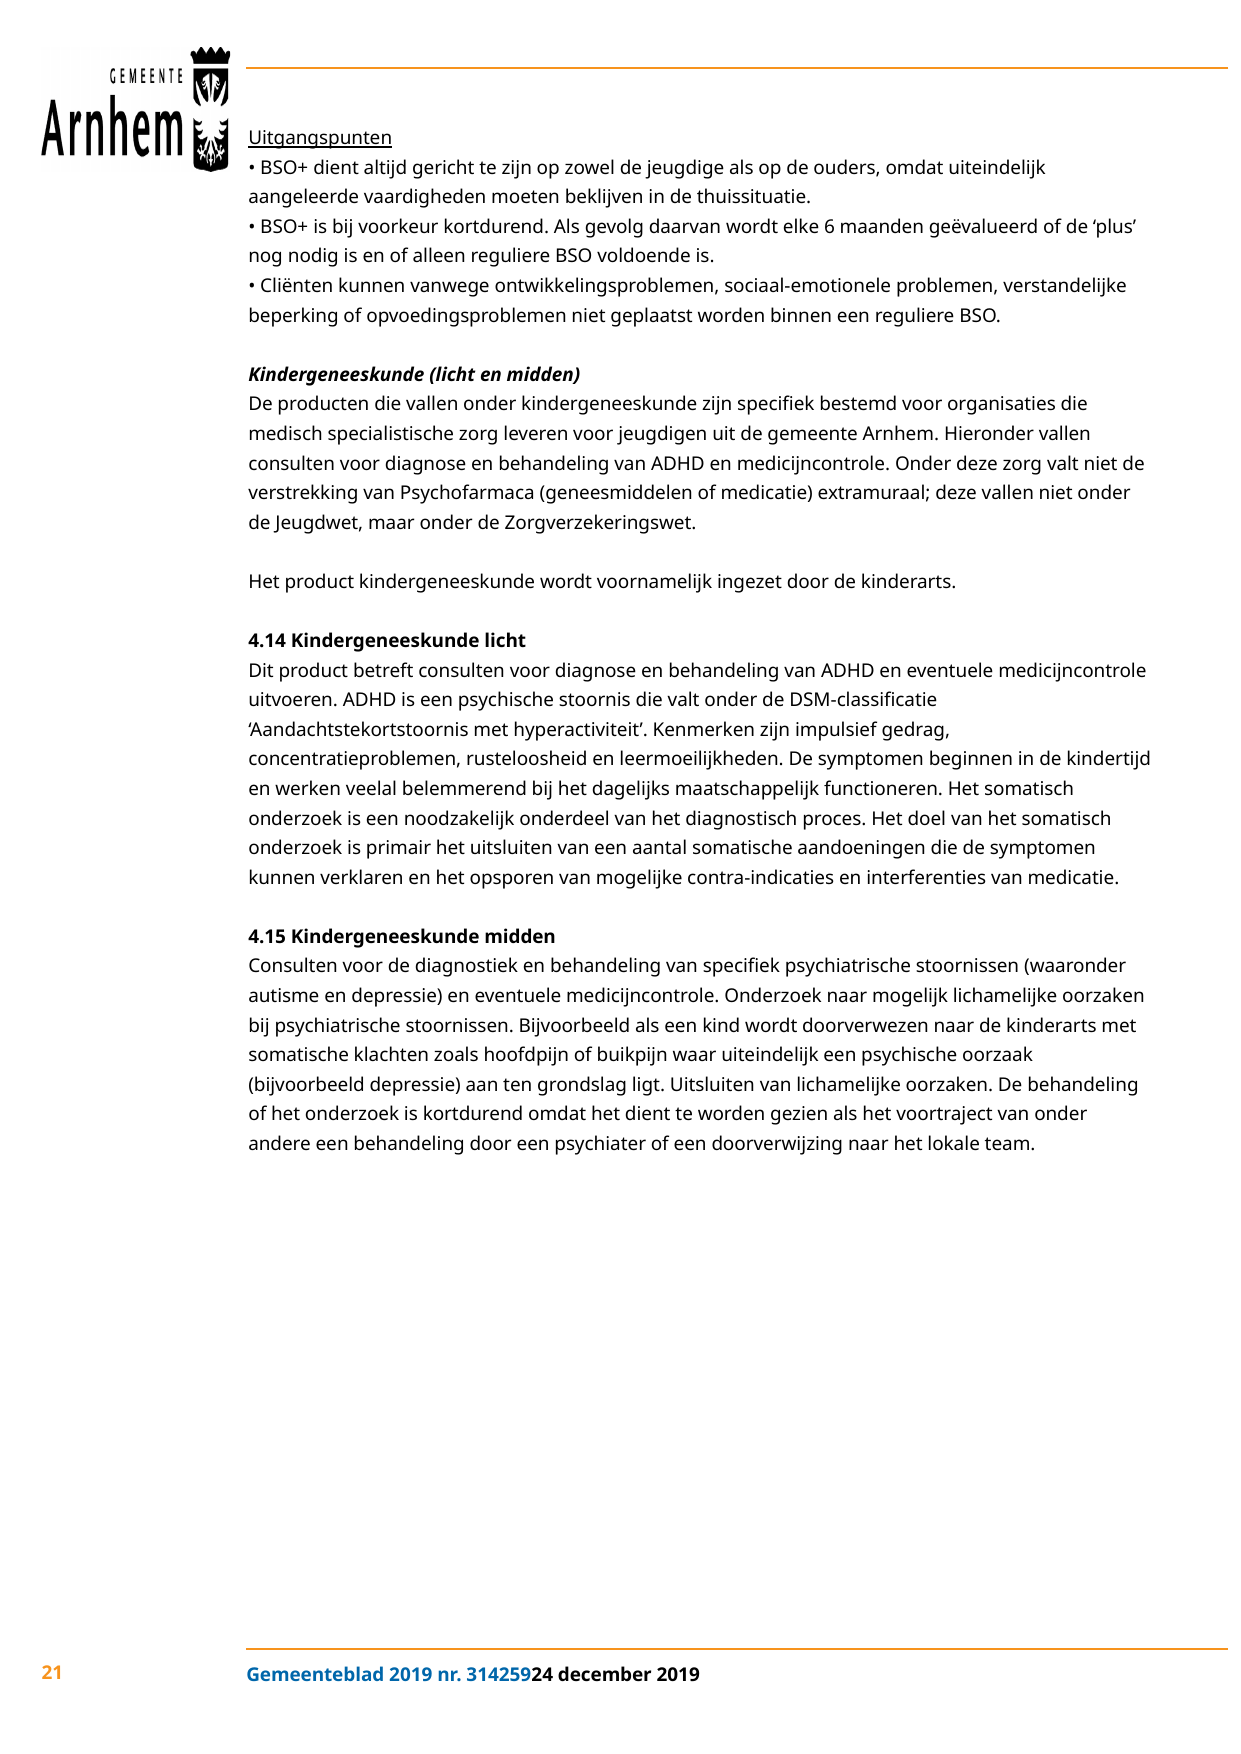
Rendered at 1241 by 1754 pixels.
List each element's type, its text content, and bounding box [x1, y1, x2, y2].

text • BSO+ dient altijd gericht te zijn op zowel de jeugdige als op de ouders, omdat uiteindelijk aangeleerde vaardigheden moeten beklijven in de thuissituatie. [248, 154, 1152, 209]
picture [41, 47, 231, 172]
text 4.15 Kindergeneeskunde midden [248, 923, 1152, 949]
text De producten die vallen onder kindergeneeskunde zijn specifiek bestemd voor organisaties die medisch specialistische zorg leveren voor jeugdigen uit de gemeente Arnhem. Hieronder vallen consulten voor diagnose en behandeling van ADHD en medicijncontrole. Onder deze zorg valt niet de verstrekking van Psychofarmaca (geneesmiddelen of medicatie) extramuraal; deze vallen niet onder de Jeugdwet, maar onder de Zorgverzekeringswet. [248, 391, 1152, 535]
text Dit product betreft consulten voor diagnose en behandeling van ADHD en eventuele medicijncontrole uitvoeren. ADHD is een psychische stoornis die valt onder de DSM-classificatie ‘Aandachtstekortstoornis met hyperactiviteit’. Kenmerken zijn impulsief gedrag, concentratieproblemen, rusteloosheid en leermoeilijkheden. De symptomen beginnen in de kindertijd en werken veelal belemmerend bij het dagelijks maatschappelijk functioneren. Het somatisch onderzoek is een noodzakelijk onderdeel van het diagnostisch proces. Het doel van het somatisch onderzoek is primair het uitsluiten van een aantal somatische aandoeningen die de symptomen kunnen verklaren en het opsporen van mogelijke contra-indicaties en interferenties van medicatie. [248, 657, 1152, 890]
text • Cliënten kunnen vanwege ontwikkelingsproblemen, sociaal-emotionele problemen, verstandelijke beperking of opvoedingsproblemen niet geplaatst worden binnen een reguliere BSO. [248, 272, 1152, 328]
text Kindergeneeskunde (licht en midden) [248, 361, 1152, 387]
text Consulten voor de diagnostiek en behandeling van specifiek psychiatrische stoornissen (waaronder autisme en depressie) en eventuele medicijncontrole. Onderzoek naar mogelijk lichamelijke oorzaken bij psychiatrische stoornissen. Bijvoorbeeld als een kind wordt doorverwezen naar de kinderarts met somatische klachten zoals hoofdpijn of buikpijn waar uiteindelijk een psychische oorzaak (bijvoorbeeld depressie) aan ten grondslag ligt. Uitsluiten van lichamelijke oorzaken. De behandeling of het onderzoek is kortdurend omdat het dient te worden gezien als het voortraject van onder andere een behandeling door een psychiater of een doorverwijzing naar het lokale team. [248, 953, 1152, 1156]
text Uitgangspunten [248, 124, 1152, 150]
text Het product kindergeneeskunde wordt voornamelijk ingezet door de kinderarts. [248, 568, 1152, 594]
text 4.14 Kindergeneeskunde licht [248, 627, 1152, 653]
text • BSO+ is bij voorkeur kortdurend. Als gevolg daarvan wordt elke 6 maanden geëvalueerd of de ‘plus’ nog nodig is en of alleen reguliere BSO voldoende is. [248, 213, 1152, 268]
